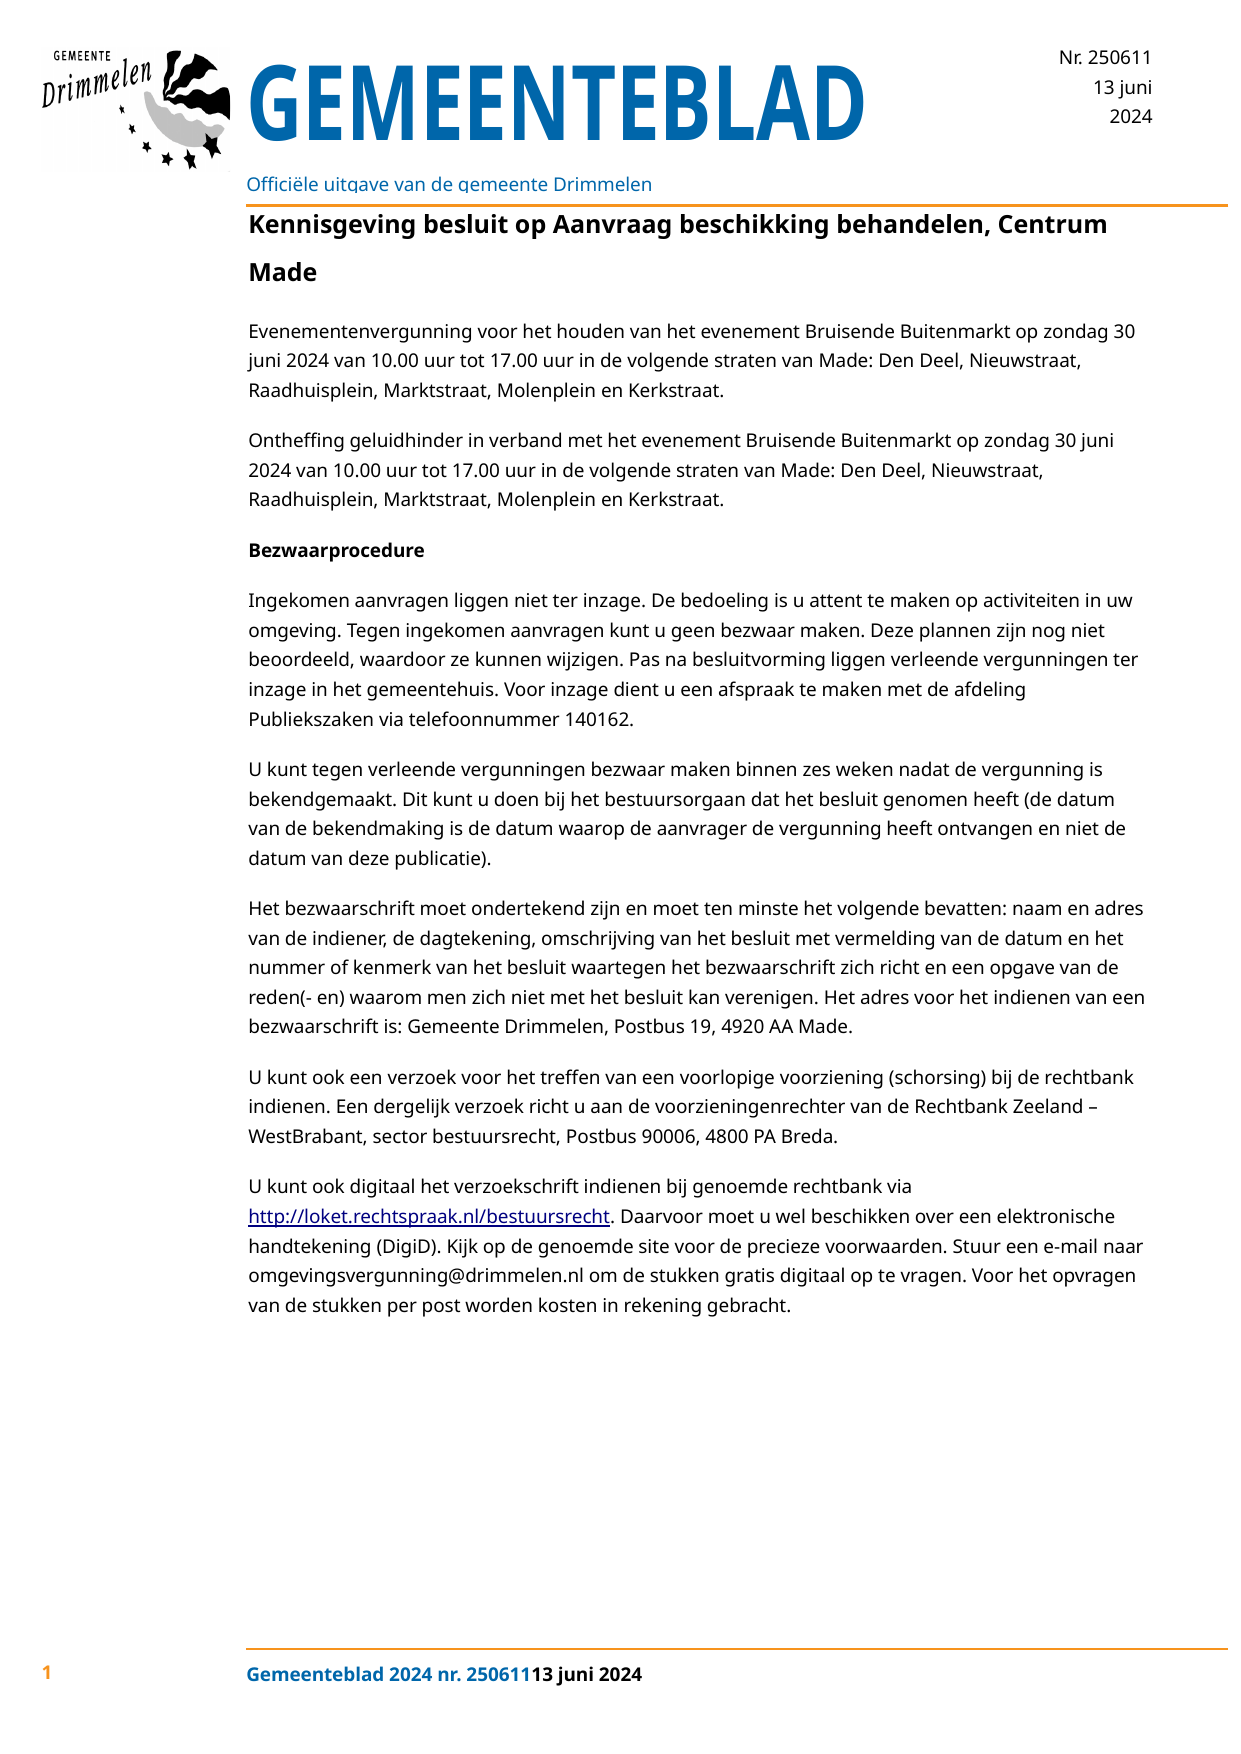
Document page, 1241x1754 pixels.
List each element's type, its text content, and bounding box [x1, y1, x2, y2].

text Bezwaarprocedure [248, 537, 1152, 563]
text Ontheffing geluidhinder in verband met het evenement Bruisende Buitenmarkt op zondag 30 juni 2024 van 10.00 uur tot 17.00 uur in de volgende straten van Made: Den Deel, Nieuwstraat, Raadhuisplein, Marktstraat, Molenplein en Kerkstraat. [248, 427, 1152, 512]
text Kennisgeving besluit op Aanvraag beschikking behandelen, Centrum Made [248, 207, 1152, 288]
text U kunt ook digitaal het verzoekschrift indienen bij genoemde rechtbank via http://loket.rechtspraak.nl/bestuursrecht. Daarvoor moet u wel beschikken over een elektronische handtekening (DigiD). Kijk op de genoemde site voor de precieze voorwaarden. Stuur een e-mail naar omgevingsvergunning@drimmelen.nl om de stukken gratis digitaal op te vragen. Voor het opvragen van de stukken per post worden kosten in rekening gebracht. [248, 1174, 1152, 1318]
text U kunt ook een verzoek voor het treffen van een voorlopige voorziening (schorsing) bij de rechtbank indienen. Een dergelijk verzoek richt u aan de voorzieningenrechter van de Rechtbank Zeeland – WestBrabant, sector bestuursrecht, Postbus 90006, 4800 PA Breda. [248, 1064, 1152, 1149]
text Het bezwaarschrift moet ondertekend zijn en moet ten minste het volgende bevatten: naam en adres van de indiener, de dagtekening, omschrijving van het besluit met vermelding van de datum en het nummer of kenmerk van het besluit waartegen het bezwaarschrift zich richt en een opgave van de reden(- en) waarom men zich niet met het besluit kan verenigen. Het adres voor het indienen van een bezwaarschrift is: Gemeente Drimmelen, Postbus 19, 4920 AA Made. [248, 895, 1152, 1039]
text Ingekomen aanvragen liggen niet ter inzage. De bedoeling is u attent te maken op activiteiten in uw omgeving. Tegen ingekomen aanvragen kunt u geen bezwaar maken. Deze plannen zijn nog niet beoordeeld, waardoor ze kunnen wijzigen. Pas na besluitvorming liggen verleende vergunningen ter inzage in het gemeentehuis. Voor inzage dient u een afspraak te maken met de afdeling Publiekszaken via telefoonnummer 140162. [248, 587, 1152, 732]
text U kunt tegen verleende vergunningen bezwaar maken binnen zes weken nadat de vergunning is bekendgemaakt. Dit kunt u doen bij het bestuursorgaan dat het besluit genomen heeft (de datum van de bekendmaking is de datum waarop de aanvrager de vergunning heeft ontvangen en niet de datum van deze publicatie). [248, 756, 1152, 871]
text Evenementenvergunning voor het houden van het evenement Bruisende Buitenmarkt op zondag 30 juni 2024 van 10.00 uur tot 17.00 uur in de volgende straten van Made: Den Deel, Nieuwstraat, Raadhuisplein, Marktstraat, Molenplein en Kerkstraat. [248, 318, 1152, 403]
picture [41, 47, 231, 172]
